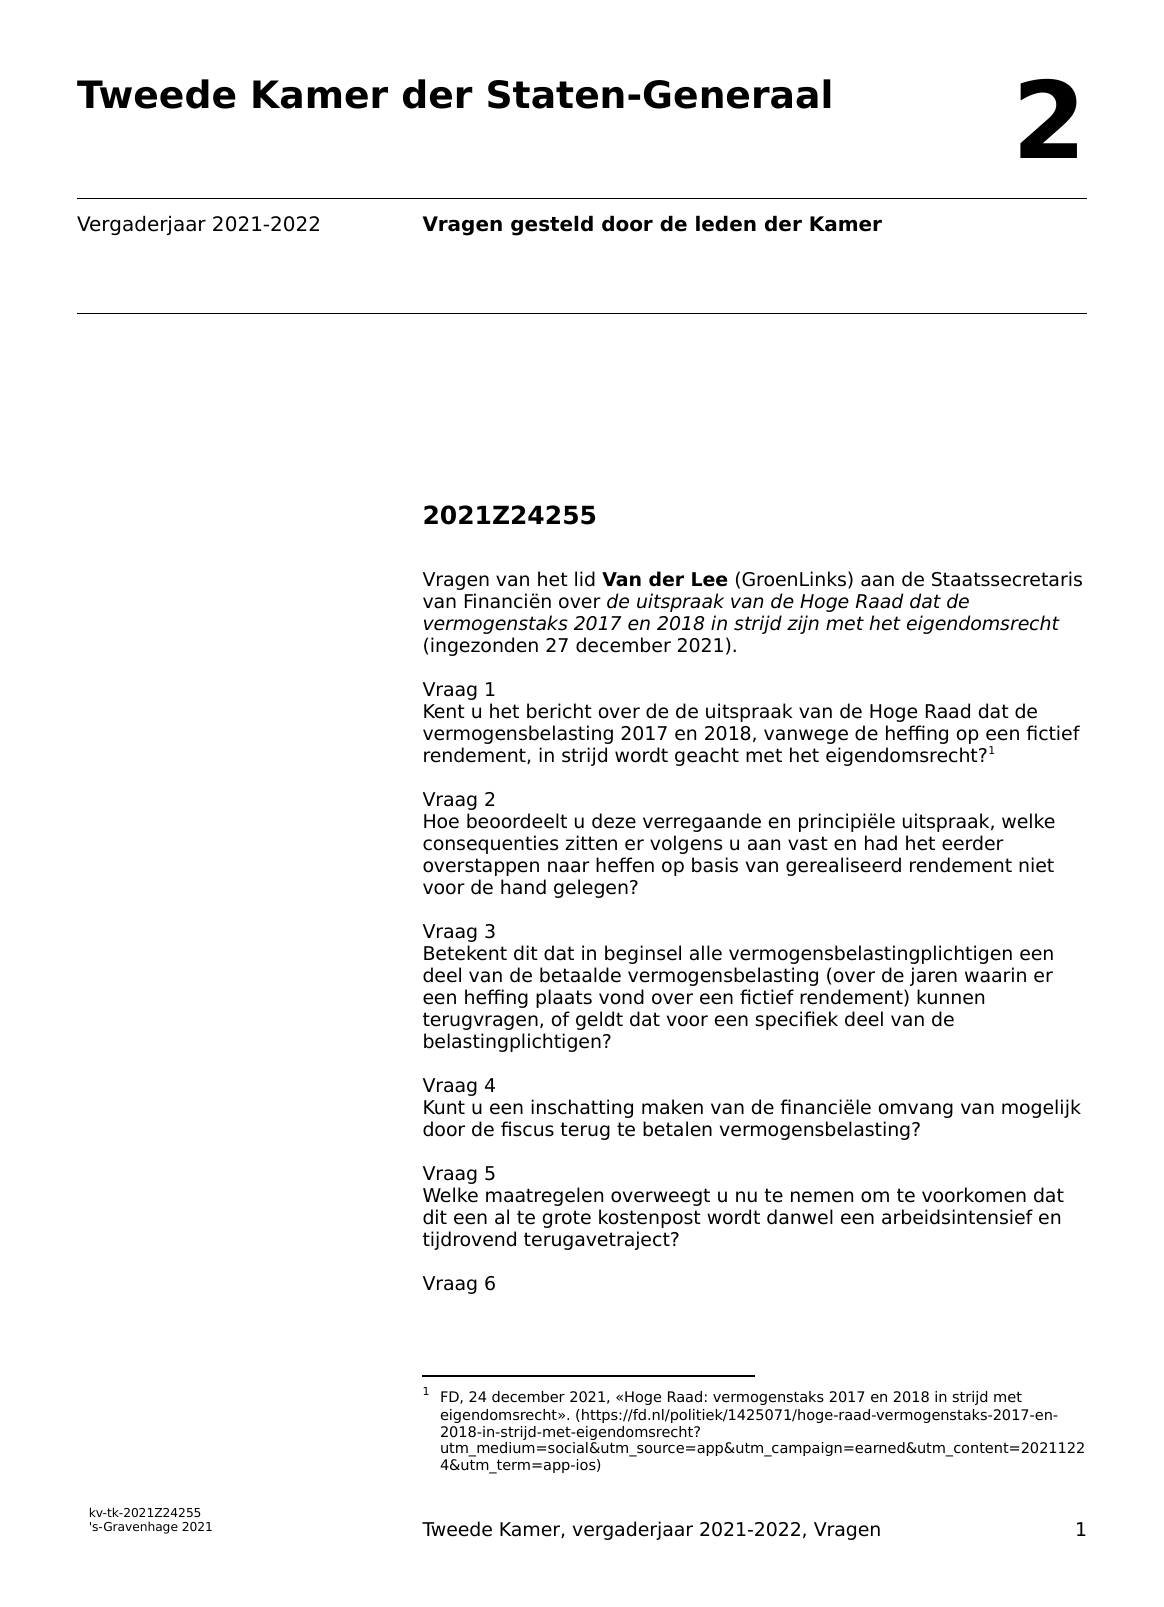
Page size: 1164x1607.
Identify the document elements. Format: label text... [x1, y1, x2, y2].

text Vraag 3 [422, 921, 1087, 943]
text Welke maatregelen overweegt u nu te nemen om te voorkomen dat dit een al te grote kostenpost wordt danwel een arbeidsintensief en tijdrovend terugavetraject? [422, 1185, 1087, 1251]
table_cell Vragen gesteld door de leden der Kamer [422, 199, 1087, 313]
text Hoe beoordeelt u deze verregaande en principiële uitspraak, welke consequenties zitten er volgens u aan vast en had het eerder overstappen naar heffen op basis van gerealiseerd rendement niet voor de hand gelegen? [422, 811, 1087, 899]
text Vraag 1 [422, 679, 1087, 701]
table_cell Vergaderjaar 2021-2022 [77, 199, 422, 313]
text 's-Gravenhage 2021 [88, 1520, 323, 1534]
text Betekent dit dat in beginsel alle vermogensbelastingplichtigen een deel van de betaalde vermogensbelasting (over de jaren waarin er een heffing plaats vond over een fictief rendement) kunnen terugvragen, of geldt dat voor een specifiek deel van de belastingplichtigen? [422, 943, 1087, 1053]
text Vraag 6 [422, 1273, 1087, 1295]
text Vraag 4 [422, 1075, 1087, 1097]
text Kent u het bericht over de de uitspraak van de Hoge Raad dat de vermogensbelasting 2017 en 2018, vanwege de heffing op een fictief rendement, in strijd wordt geacht met het eigendomsrecht? [422, 701, 1087, 767]
table_header Tweede Kamer der Staten-Generaal [77, 59, 886, 198]
table_header 2 [886, 59, 1087, 198]
text Vraag 2 [422, 789, 1087, 811]
text 2021Z24255 [422, 501, 1087, 531]
text Vraag 5 [422, 1163, 1087, 1185]
text kv-tk-2021Z24255 [88, 1506, 323, 1520]
text FD, 24 december 2021, «Hoge Raad: vermogenstaks 2017 en 2018 in strijd met eigendomsrecht». (https://fd.nl/politiek/1425071/hoge-raad-vermogenstaks-2017-en-2018-in-strijd-met-eigendomsrecht?utm_medium=social&utm_source=app&utm_campaign=earned&utm_content=20211224&utm_term=app-ios) [422, 1385, 1087, 1474]
text Kunt u een inschatting maken van de financiële omvang van mogelijk door de fiscus terug te betalen vermogensbelasting? [422, 1097, 1087, 1141]
text Vragen van het lid Van der Lee (GroenLinks) aan de Staatssecretaris van Financiën over de uitspraak van de Hoge Raad dat de vermogenstaks 2017 en 2018 in strijd zijn met het eigendomsrecht (ingezonden 27 december 2021). [422, 569, 1087, 657]
